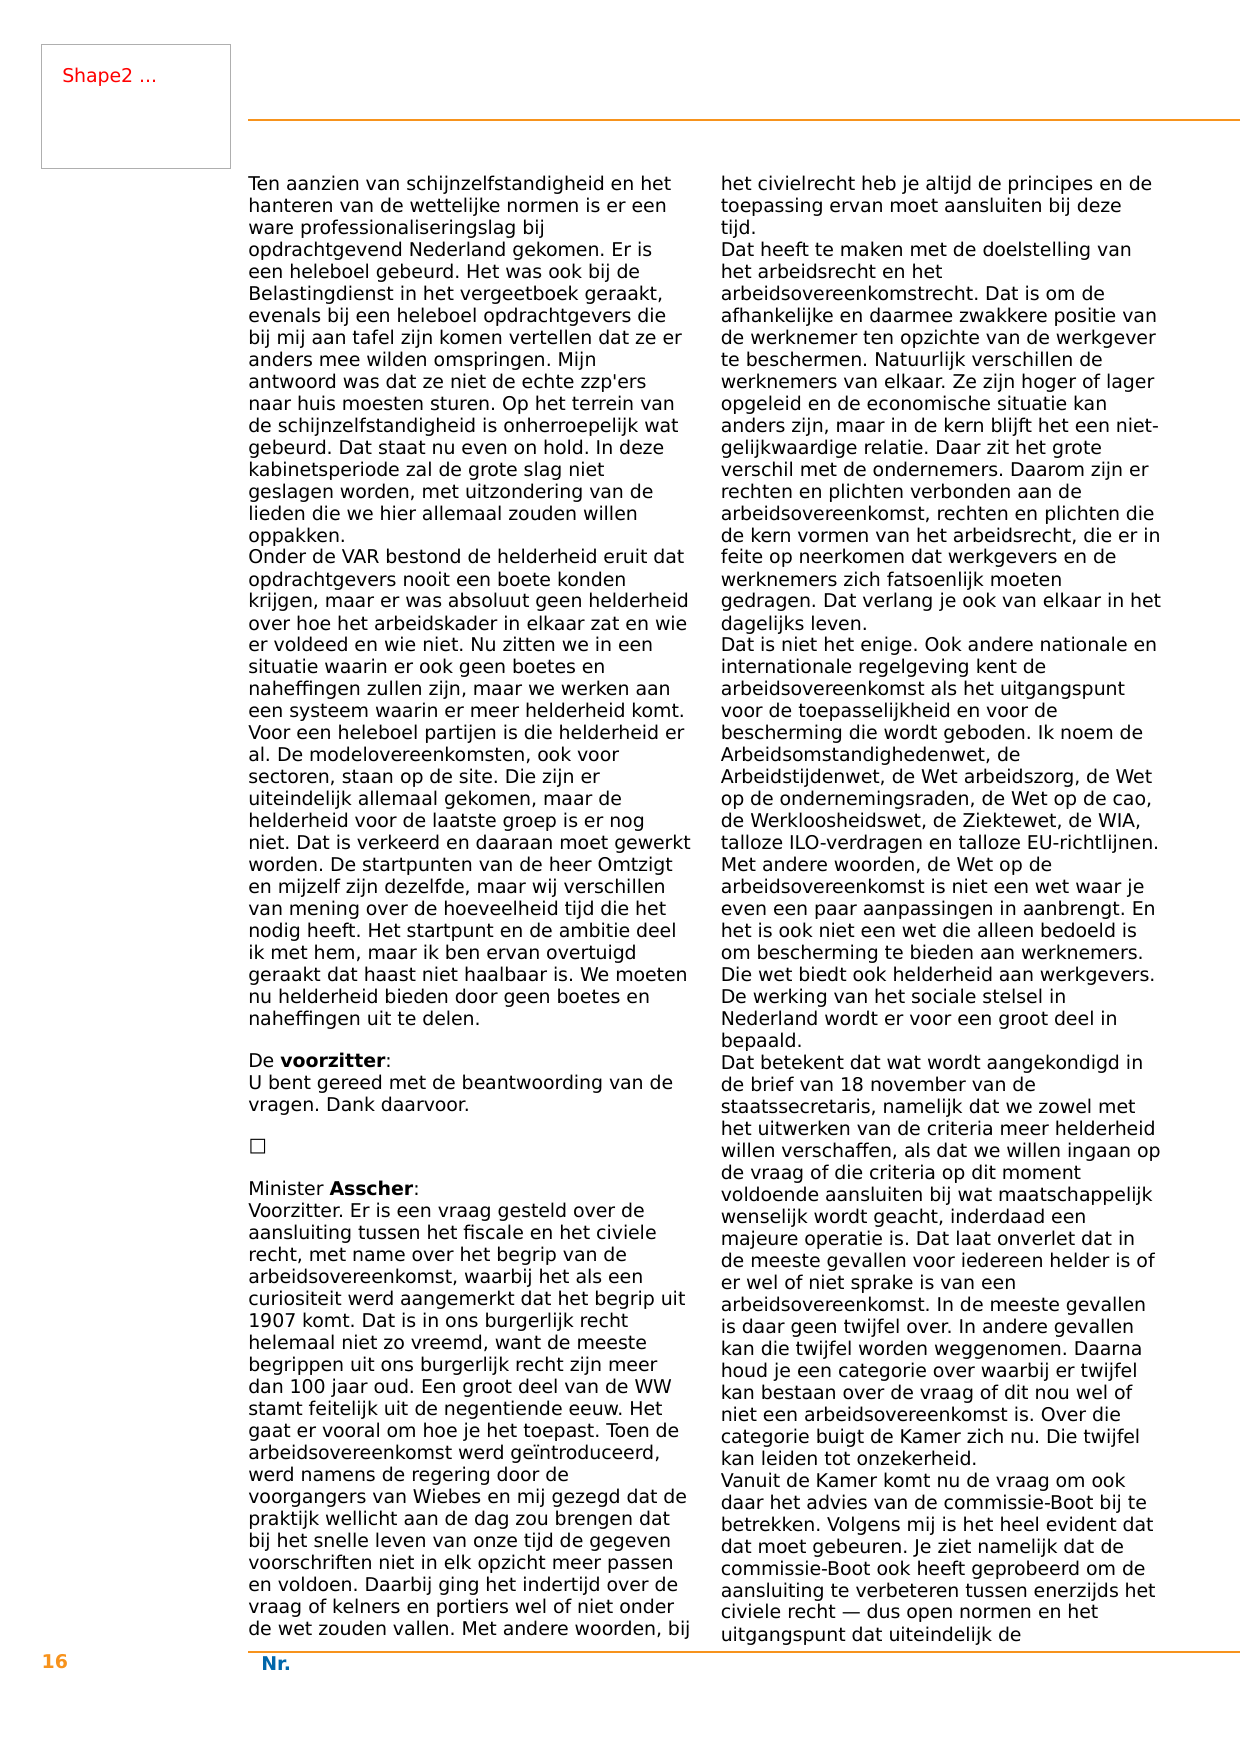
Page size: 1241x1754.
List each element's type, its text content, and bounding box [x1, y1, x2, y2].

text Dat betekent dat wat wordt aangekondigd in de brief van 18 november van de staatssecretaris, namelijk dat we zowel met het uitwerken van de criteria meer helderheid willen verschaffen, als dat we willen ingaan op de vraag of die criteria op dit moment voldoende aansluiten bij wat maatschappelijk wenselijk wordt geacht, inderdaad een majeure operatie is. Dat laat onverlet dat in de meeste gevallen voor iedereen helder is of er wel of niet sprake is van een arbeidsovereenkomst. In de meeste gevallen is daar geen twijfel over. In andere gevallen kan die twijfel worden weggenomen. Daarna houd je een categorie over waarbij er twijfel kan bestaan over de vraag of dit nou wel of niet een arbeidsovereenkomst is. Over die categorie buigt de Kamer zich nu. Die twijfel kan leiden tot onzekerheid. [721, 1052, 1163, 1469]
text Dat heeft te maken met de doelstelling van het arbeidsrecht en het arbeidsovereenkomstrecht. Dat is om de afhankelijke en daarmee zwakkere positie van de werknemer ten opzichte van de werkgever te beschermen. Natuurlijk verschillen de werknemers van elkaar. Ze zijn hoger of lager opgeleid en de economische situatie kan anders zijn, maar in de kern blijft het een niet-gelijkwaardige relatie. Daar zit het grote verschil met de ondernemers. Daarom zijn er rechten en plichten verbonden aan de arbeidsovereenkomst, rechten en plichten die de kern vormen van het arbeidsrecht, die er in feite op neerkomen dat werkgevers en de werknemers zich fatsoenlijk moeten gedragen. Dat verlang je ook van elkaar in het dagelijks leven. [721, 239, 1163, 634]
text het civielrecht heb je altijd de principes en de toepassing ervan moet aansluiten bij deze tijd. [721, 173, 1163, 239]
text U bent gereed met de beantwoording van de vragen. Dank daarvoor. [248, 1072, 691, 1116]
text Minister Asscher: [248, 1178, 691, 1200]
text Ten aanzien van schijnzelfstandigheid en het hanteren van de wettelijke normen is er een ware professionaliseringslag bij opdrachtgevend Nederland gekomen. Er is een heleboel gebeurd. Het was ook bij de Belastingdienst in het vergeetboek geraakt, evenals bij een heleboel opdrachtgevers die bij mij aan tafel zijn komen vertellen dat ze er anders mee wilden omspringen. Mijn antwoord was dat ze niet de echte zzp'ers naar huis moesten sturen. Op het terrein van de schijnzelfstandigheid is onherroepelijk wat gebeurd. Dat staat nu even on hold. In deze kabinetsperiode zal de grote slag niet geslagen worden, met uitzondering van de lieden die we hier allemaal zouden willen oppakken. [248, 173, 691, 546]
text Voorzitter. Er is een vraag gesteld over de aansluiting tussen het fiscale en het civiele recht, met name over het begrip van de arbeidsovereenkomst, waarbij het als een curiositeit werd aangemerkt dat het begrip uit 1907 komt. Dat is in ons burgerlijk recht helemaal niet zo vreemd, want de meeste begrippen uit ons burgerlijk recht zijn meer dan 100 jaar oud. Een groot deel van de WW stamt feitelijk uit de negentiende eeuw. Het gaat er vooral om hoe je het toepast. Toen de arbeidsovereenkomst werd geïntroduceerd, werd namens de regering door de voorgangers van Wiebes en mij gezegd dat de praktijk wellicht aan de dag zou brengen dat bij het snelle leven van onze tijd de gegeven voorschriften niet in elk opzicht meer passen en voldoen. Daarbij ging het indertijd over de vraag of kelners en portiers wel of niet onder de wet zouden vallen. Met andere woorden, bij [248, 1200, 691, 1639]
text De voorzitter: [248, 1050, 691, 1072]
text ⬜ [248, 1136, 691, 1158]
text Vanuit de Kamer komt nu de vraag om ook daar het advies van de commissie-Boot bij te betrekken. Volgens mij is het heel evident dat dat moet gebeuren. Je ziet namelijk dat de commissie-Boot ook heeft geprobeerd om de aansluiting te verbeteren tussen enerzijds het civiele recht — dus open normen en het uitgangspunt dat uiteindelijk de [721, 1469, 1163, 1645]
text Dat is niet het enige. Ook andere nationale en internationale regelgeving kent de arbeidsovereenkomst als het uitgangspunt voor de toepasselijkheid en voor de bescherming die wordt geboden. Ik noem de Arbeidsomstandighedenwet, de Arbeidstijdenwet, de Wet arbeidszorg, de Wet op de ondernemingsraden, de Wet op de cao, de Werkloosheidswet, de Ziektewet, de WIA, talloze ILO-verdragen en talloze EU-richtlijnen. Met andere woorden, de Wet op de arbeidsovereenkomst is niet een wet waar je even een paar aanpassingen in aanbrengt. En het is ook niet een wet die alleen bedoeld is om bescherming te bieden aan werknemers. Die wet biedt ook helderheid aan werkgevers. De werking van het sociale stelsel in Nederland wordt er voor een groot deel in bepaald. [721, 634, 1163, 1052]
text Onder de VAR bestond de helderheid eruit dat opdrachtgevers nooit een boete konden krijgen, maar er was absoluut geen helderheid over hoe het arbeidskader in elkaar zat en wie er voldeed en wie niet. Nu zitten we in een situatie waarin er ook geen boetes en naheffingen zullen zijn, maar we werken aan een systeem waarin er meer helderheid komt. Voor een heleboel partijen is die helderheid er al. De modelovereenkomsten, ook voor sectoren, staan op de site. Die zijn er uiteindelijk allemaal gekomen, maar de helderheid voor de laatste groep is er nog niet. Dat is verkeerd en daaraan moet gewerkt worden. De startpunten van de heer Omtzigt en mijzelf zijn dezelfde, maar wij verschillen van mening over de hoeveelheid tijd die het nodig heeft. Het startpunt en de ambitie deel ik met hem, maar ik ben ervan overtuigd geraakt dat haast niet haalbaar is. We moeten nu helderheid bieden door geen boetes en naheffingen uit te delen. [248, 546, 691, 1030]
